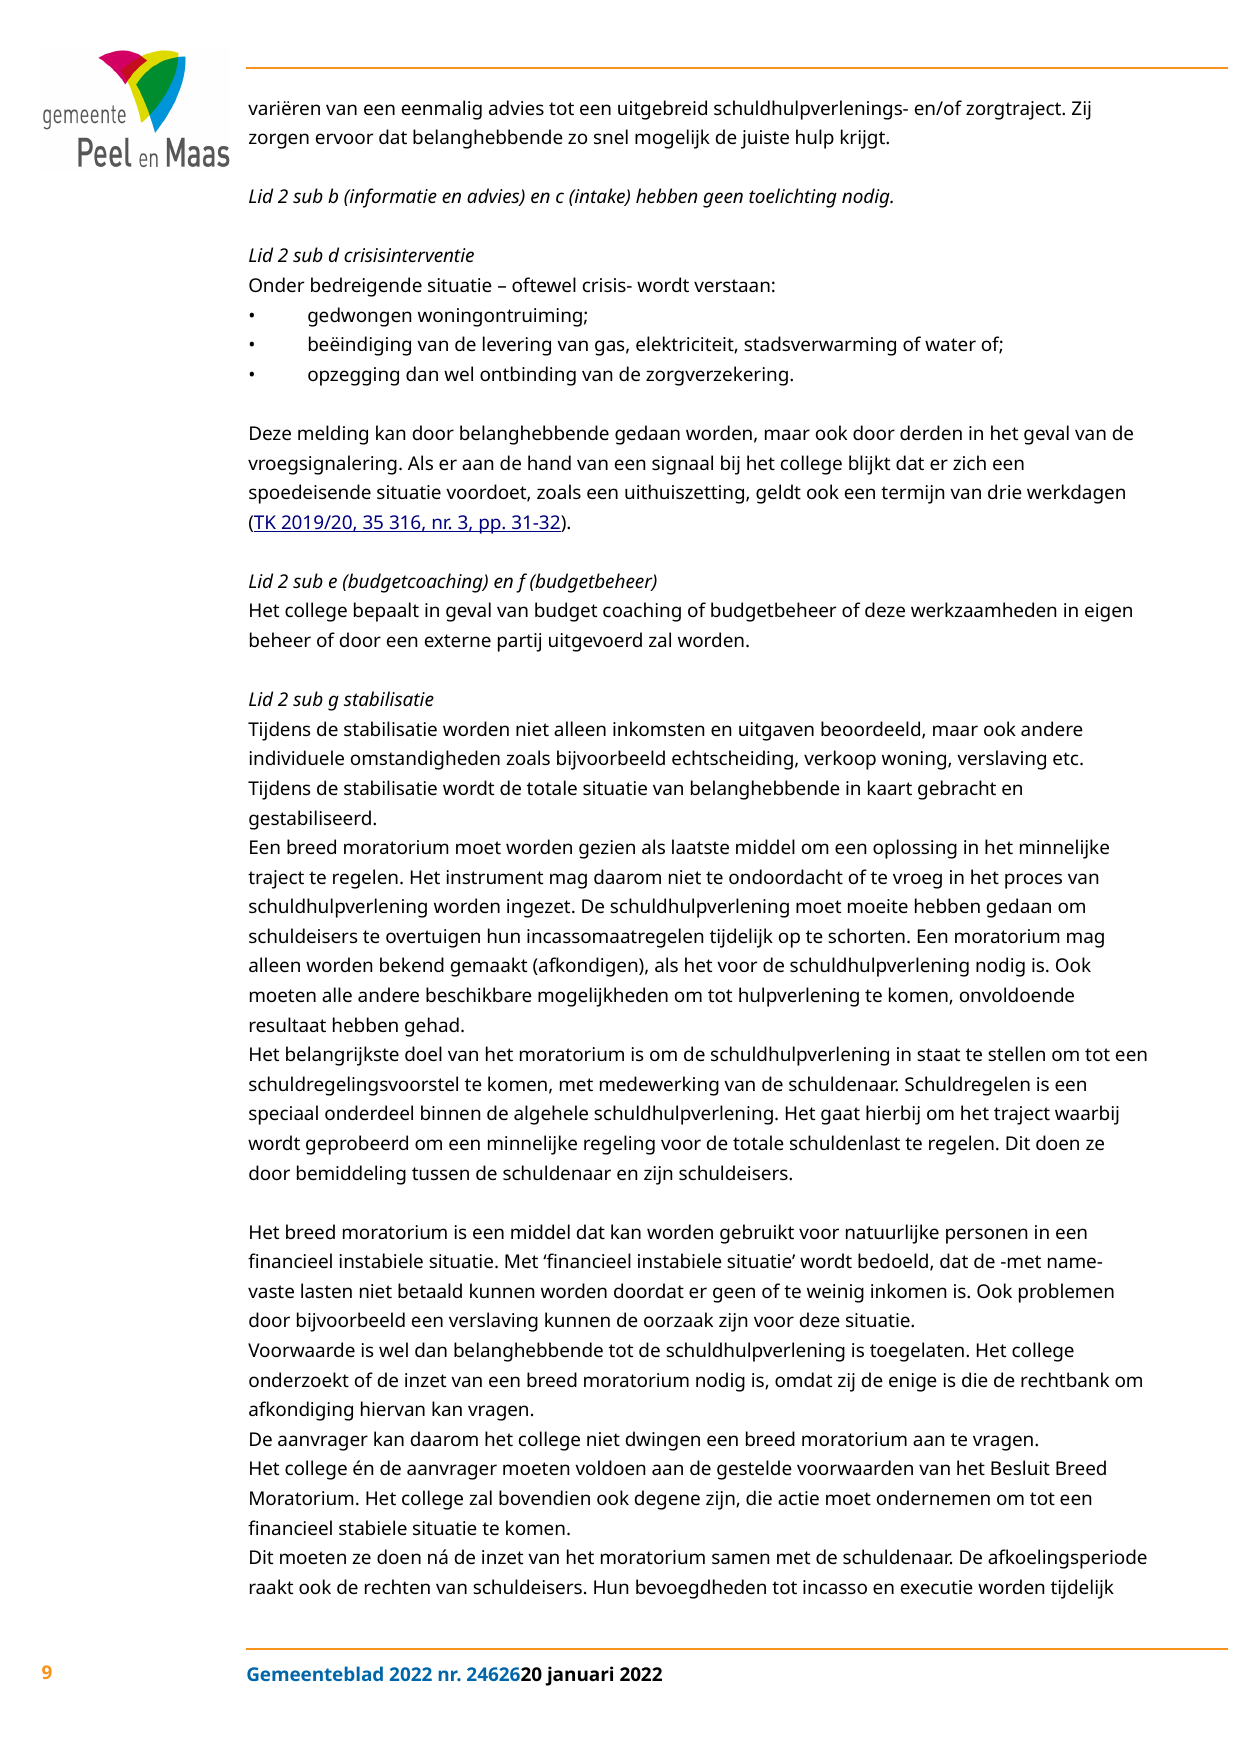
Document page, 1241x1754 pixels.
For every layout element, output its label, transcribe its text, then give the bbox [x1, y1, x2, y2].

text Tijdens de stabilisatie worden niet alleen inkomsten en uitgaven beoordeeld, maar ook andere individuele omstandigheden zoals bijvoorbeeld echtscheiding, verkoop woning, verslaving etc. Tijdens de stabilisatie wordt de totale situatie van belanghebbende in kaart gebracht en gestabiliseerd. [248, 716, 1152, 831]
text Een breed moratorium moet worden gezien als laatste middel om een oplossing in het minnelijke traject te regelen. Het instrument mag daarom niet te ondoordacht of te vroeg in het proces van schuldhulpverlening worden ingezet. De schuldhulpverlening moet moeite hebben gedaan om schuldeisers te overtuigen hun incassomaatregelen tijdelijk op te schorten. Een moratorium mag alleen worden bekend gemaakt (afkondigen), als het voor de schuldhulpverlening nodig is. Ook moeten alle andere beschikbare mogelijkheden om tot hulpverlening te komen, onvoldoende resultaat hebben gehad. [248, 834, 1152, 1038]
list gedwongen woningontruiming; [248, 302, 1152, 328]
text Het breed moratorium is een middel dat kan worden gebruikt voor natuurlijke personen in een [248, 1219, 1152, 1245]
text Het college én de aanvrager moeten voldoen aan de gestelde voorwaarden van het Besluit Breed Moratorium. Het college zal bovendien ook degene zijn, die actie moet ondernemen om tot een financieel stabiele situatie te komen. [248, 1456, 1152, 1541]
text Onder bedreigende situatie – oftewel crisis- wordt verstaan: [248, 272, 1152, 298]
text Het college bepaalt in geval van budget coaching of budgetbeheer of deze werkzaamheden in eigen beheer of door een externe partij uitgevoerd zal worden. [248, 598, 1152, 653]
text Lid 2 sub g stabilisatie [248, 686, 1152, 712]
text Dit moeten ze doen ná de inzet van het moratorium samen met de schuldenaar. De afkoelingsperiode raakt ook de rechten van schuldeisers. Hun bevoegdheden tot incasso en executie worden tijdelijk [248, 1544, 1152, 1600]
text variëren van een eenmalig advies tot een uitgebreid schuldhulpverlenings- en/of zorgtraject. Zij zorgen ervoor dat belanghebbende zo snel mogelijk de juiste hulp krijgt. [248, 95, 1152, 150]
text Voorwaarde is wel dan belanghebbende tot de schuldhulpverlening is toegelaten. Het college onderzoekt of de inzet van een breed moratorium nodig is, omdat zij de enige is die de rechtbank om afkondiging hiervan kan vragen. [248, 1337, 1152, 1422]
text Het belangrijkste doel van het moratorium is om de schuldhulpverlening in staat te stellen om tot een schuldregelingsvoorstel te komen, met medewerking van de schuldenaar. Schuldregelen is een speciaal onderdeel binnen de algehele schuldhulpverlening. Het gaat hierbij om het traject waarbij wordt geprobeerd om een minnelijke regeling voor de totale schuldenlast te regelen. Dit doen ze door bemiddeling tussen de schuldenaar en zijn schuldeisers. [248, 1041, 1152, 1186]
text De aanvrager kan daarom het college niet dwingen een breed moratorium aan te vragen. [248, 1426, 1152, 1452]
text Deze melding kan door belanghebbende gedaan worden, maar ook door derden in het geval van de vroegsignalering. Als er aan de hand van een signaal bij het college blijkt dat er zich een spoedeisende situatie voordoet, zoals een uithuiszetting, geldt ook een termijn van drie werkdagen (TK 2019/20, 35 316, nr. 3, pp. 31-32). [248, 420, 1152, 535]
text Lid 2 sub e (budgetcoaching) en f (budgetbeheer) [248, 568, 1152, 594]
list beëindiging van de levering van gas, elektriciteit, stadsverwarming of water of; [248, 331, 1152, 357]
text financieel instabiele situatie. Met ‘financieel instabiele situatie’ wordt bedoeld, dat de -met name- vaste lasten niet betaald kunnen worden doordat er geen of te weinig inkomen is. Ook problemen door bijvoorbeeld een verslaving kunnen de oorzaak zijn voor deze situatie. [248, 1248, 1152, 1333]
picture [41, 47, 231, 172]
list opzegging dan wel ontbinding van de zorgverzekering. [248, 361, 1152, 387]
text Lid 2 sub b (informatie en advies) en c (intake) hebben geen toelichting nodig. [248, 183, 1152, 209]
text Lid 2 sub d crisisinterventie [248, 243, 1152, 268]
